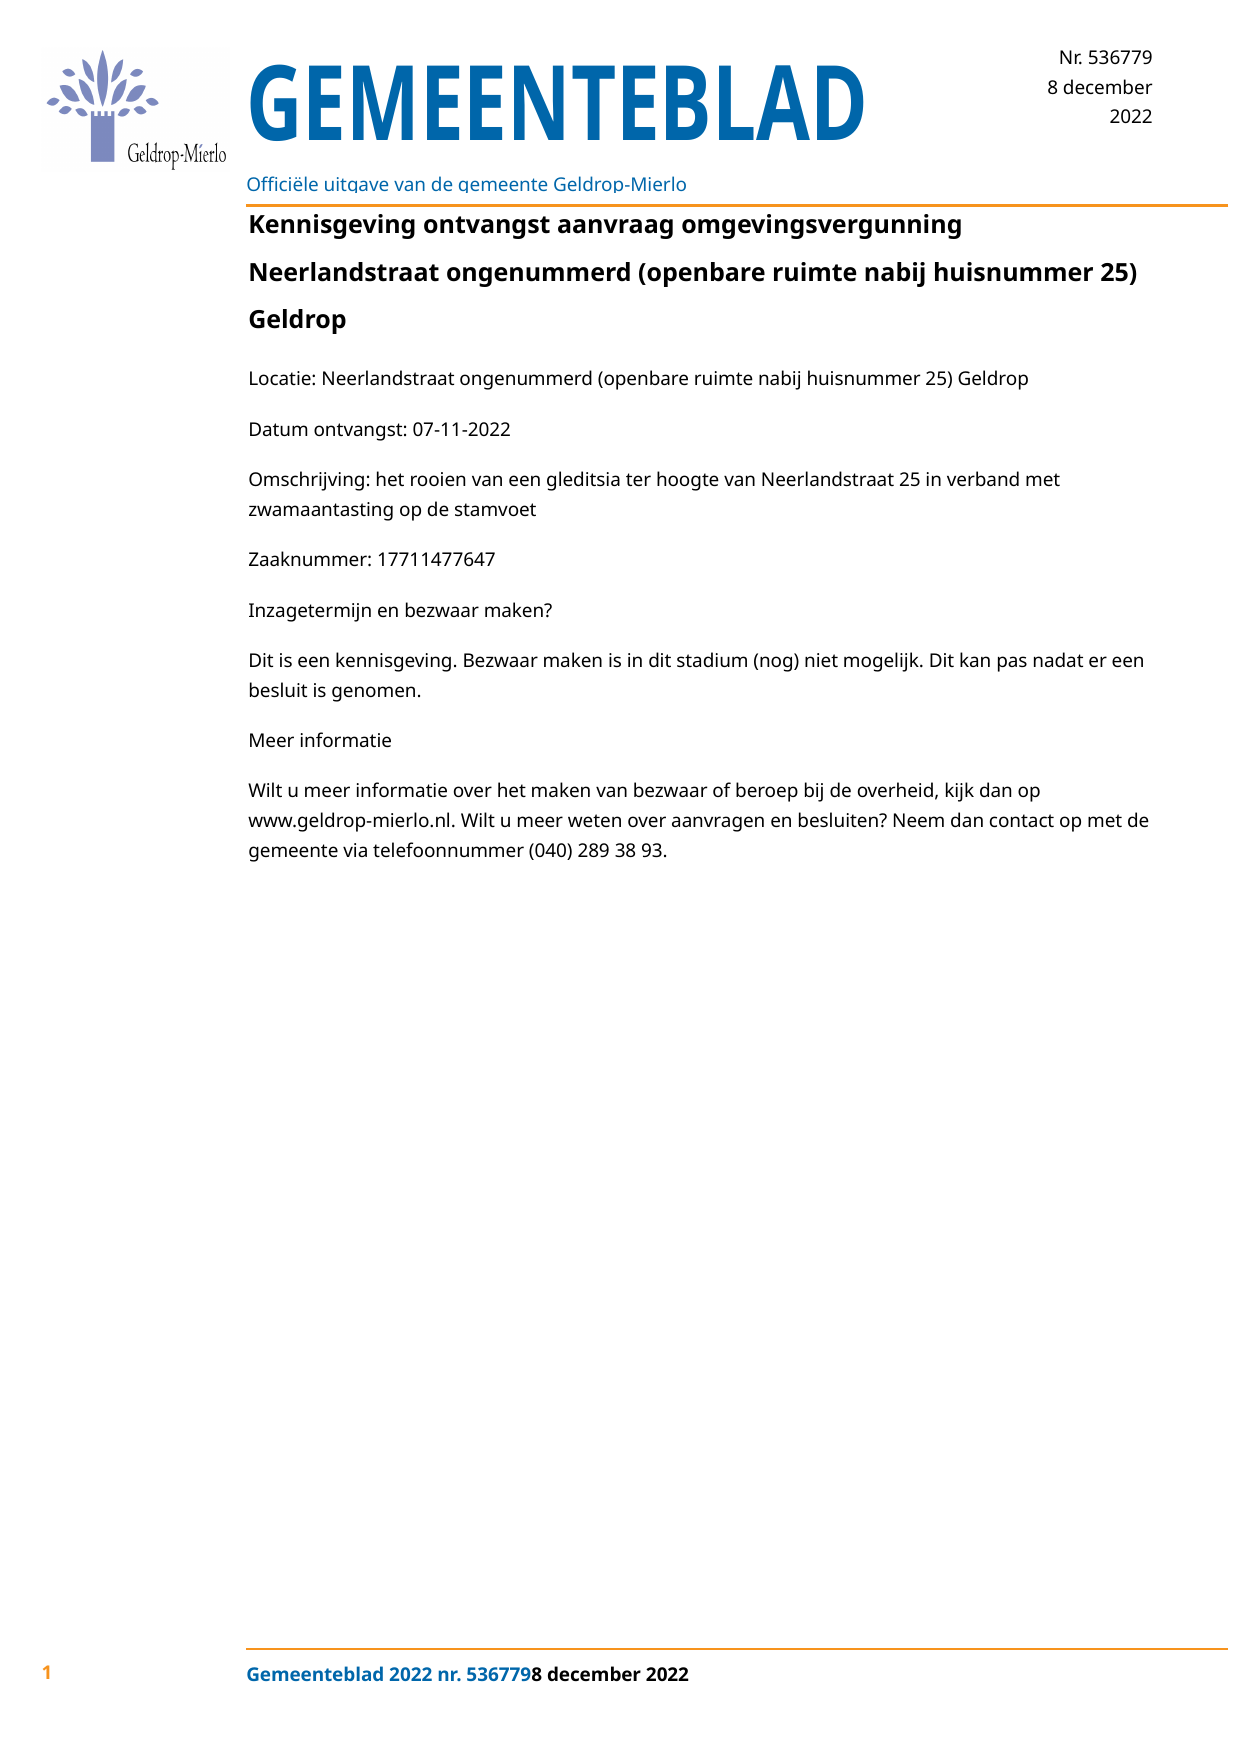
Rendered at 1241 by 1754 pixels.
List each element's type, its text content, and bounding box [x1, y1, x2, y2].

text Dit is een kennisgeving. Bezwaar maken is in dit stadium (nog) niet mogelijk. Dit kan pas nadat er een besluit is genomen. [248, 647, 1152, 702]
text Zaaknummer: 17711477647 [248, 546, 1152, 572]
text Locatie: Neerlandstraat ongenummerd (openbare ruimte nabij huisnummer 25) Geldrop [248, 366, 1152, 391]
text Datum ontvangst: 07-11-2022 [248, 416, 1152, 442]
text Kennisgeving ontvangst aanvraag omgevingsvergunning Neerlandstraat ongenummerd (openbare ruimte nabij huisnummer 25) Geldrop [248, 207, 1152, 336]
text Wilt u meer informatie over het maken van bezwaar of beroep bij de overheid, kijk dan op www.geldrop-mierlo.nl. Wilt u meer weten over aanvragen en besluiten? Neem dan contact op met de gemeente via telefoonnummer (040) 289 38 93. [248, 778, 1152, 862]
text Inzagetermijn en bezwaar maken? [248, 597, 1152, 622]
text Omschrijving: het rooien van een gleditsia ter hoogte van Neerlandstraat 25 in verband met zwamaantasting op de stamvoet [248, 466, 1152, 522]
text Meer informatie [248, 727, 1152, 753]
picture [41, 47, 231, 172]
